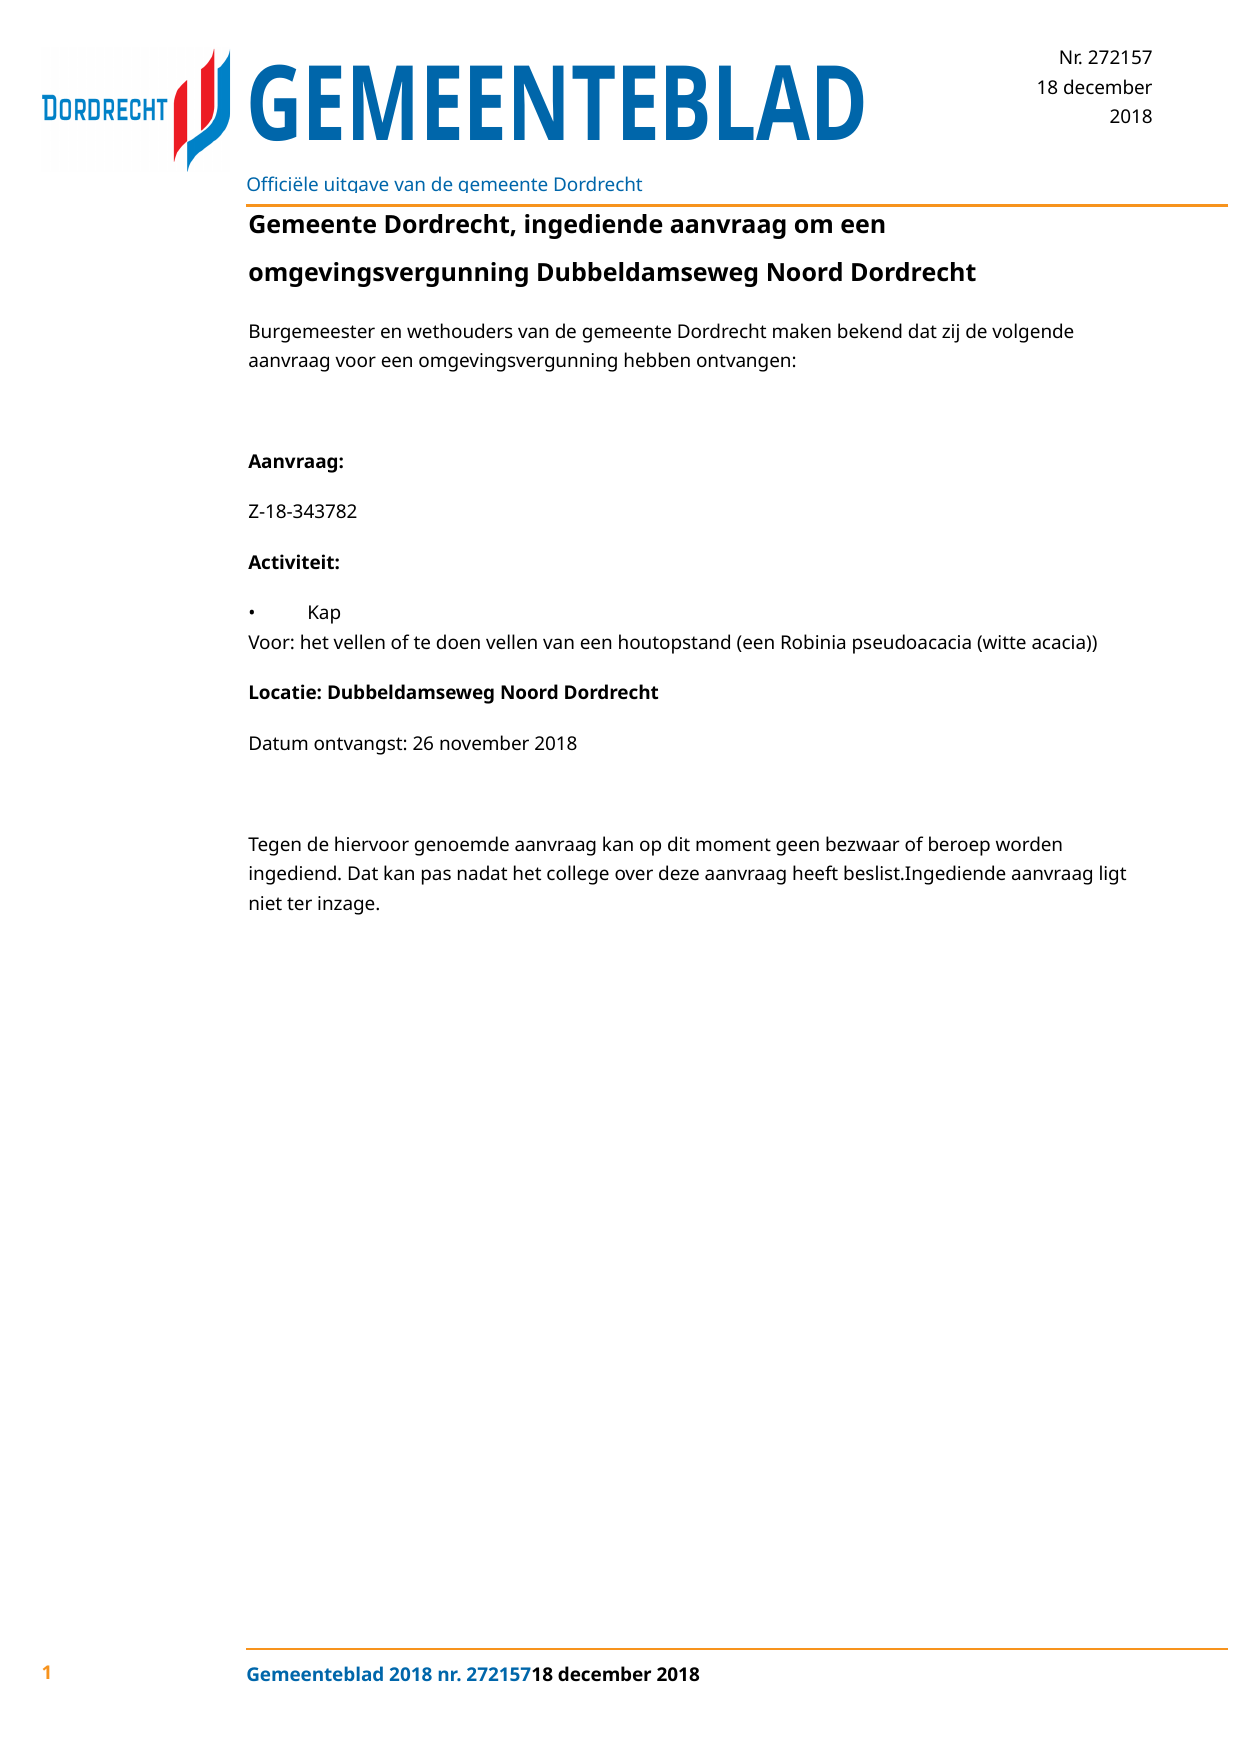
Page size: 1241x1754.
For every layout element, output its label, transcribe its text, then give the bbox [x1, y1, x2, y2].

text Burgemeester en wethouders van de gemeente Dordrecht maken bekend dat zij de volgende aanvraag voor een omgevingsvergunning hebben ontvangen: [248, 318, 1152, 373]
text Tegen de hiervoor genoemde aanvraag kan op dit moment geen bezwaar of beroep worden ingediend. Dat kan pas nadat het college over deze aanvraag heeft beslist.Ingediende aanvraag ligt niet ter inzage. [248, 831, 1152, 916]
text Activiteit: [248, 549, 1152, 575]
text Z-18-343782 [248, 499, 1152, 524]
text Gemeente Dordrecht, ingediende aanvraag om een omgevingsvergunning Dubbeldamseweg Noord Dordrecht [248, 207, 1152, 288]
picture [41, 47, 231, 172]
text Aanvraag: [248, 448, 1152, 474]
text Datum ontvangst: 26 november 2018 [248, 730, 1152, 756]
text Locatie: Dubbeldamseweg Noord Dordrecht [248, 679, 1152, 705]
text Voor: het vellen of te doen vellen van een houtopstand (een Robinia pseudoacacia (witte acacia)) [248, 629, 1152, 655]
list Kap [248, 599, 1152, 625]
